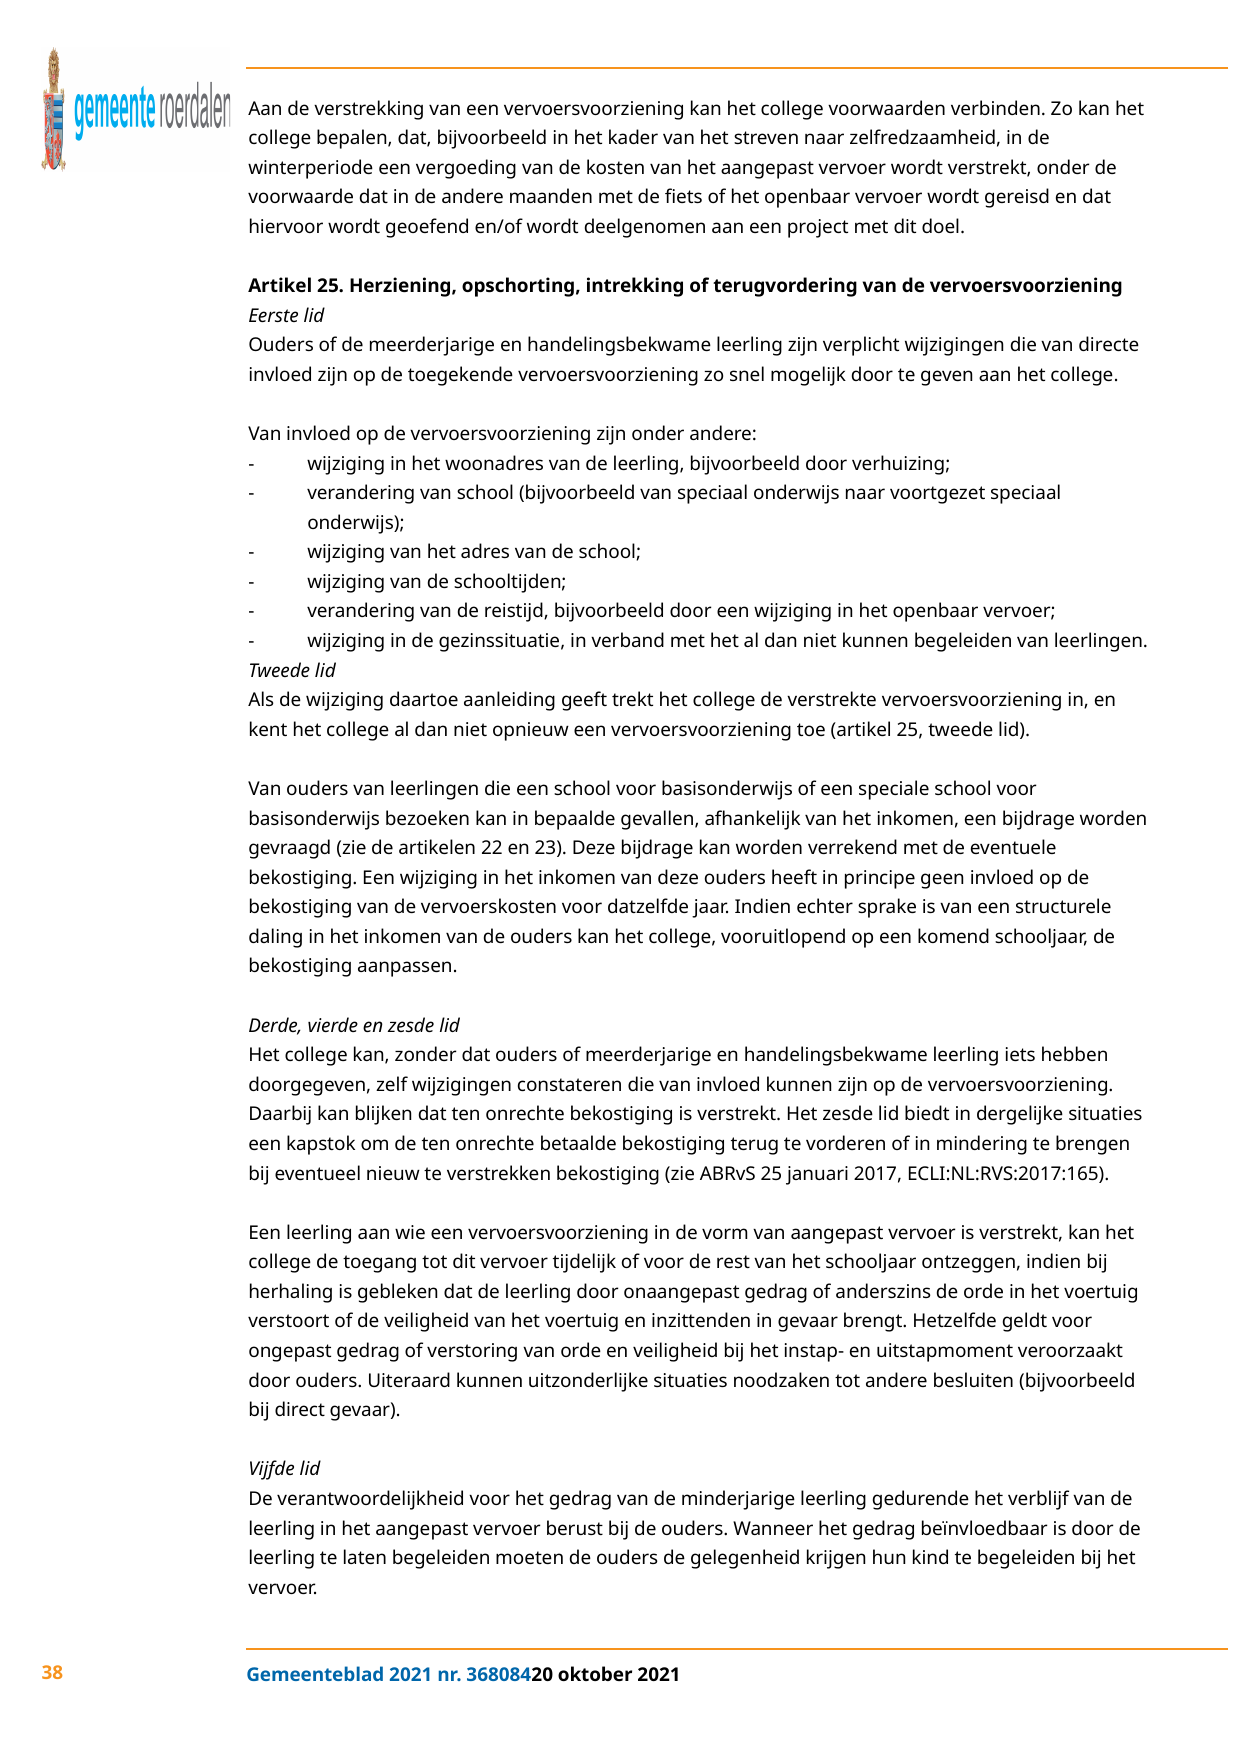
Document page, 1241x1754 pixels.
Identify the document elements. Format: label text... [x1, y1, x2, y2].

list wijziging van de schooltijden; [248, 568, 1152, 594]
list verandering van de reistijd, bijvoorbeeld door een wijziging in het openbaar vervoer; [248, 598, 1152, 623]
text Als de wijziging daartoe aanleiding geeft trekt het college de verstrekte vervoersvoorziening in, en kent het college al dan niet opnieuw een vervoersvoorziening toe (artikel 25, tweede lid). [248, 686, 1152, 742]
text De verantwoordelijkheid voor het gedrag van de minderjarige leerling gedurende het verblijf van de leerling in het aangepast vervoer berust bij de ouders. Wanneer het gedrag beïnvloedbaar is door de leerling te laten begeleiden moeten de ouders de gelegenheid krijgen hun kind te begeleiden bij het vervoer. [248, 1485, 1152, 1600]
list wijziging van het adres van de school; [248, 538, 1152, 564]
text Tweede lid [248, 657, 1152, 683]
text Eerste lid [248, 302, 1152, 328]
text Aan de verstrekking van een vervoersvoorziening kan het college voorwaarden verbinden. Zo kan het college bepalen, dat, bijvoorbeeld in het kader van het streven naar zelfredzaamheid, in de winterperiode een vergoeding van de kosten van het aangepast vervoer wordt verstrekt, onder de voorwaarde dat in de andere maanden met de fiets of het openbaar vervoer wordt gereisd en dat hiervoor wordt geoefend en/of wordt deelgenomen aan een project met dit doel. [248, 95, 1152, 239]
text Een leerling aan wie een vervoersvoorziening in de vorm van aangepast vervoer is verstrekt, kan het college de toegang tot dit vervoer tijdelijk of voor de rest van het schooljaar ontzeggen, indien bij herhaling is gebleken dat de leerling door onaangepast gedrag of anderszins de orde in het voertuig verstoort of de veiligheid van het voertuig en inzittenden in gevaar brengt. Hetzelfde geldt voor ongepast gedrag of verstoring van orde en veiligheid bij het instap- en uitstapmoment veroorzaakt door ouders. Uiteraard kunnen uitzonderlijke situaties noodzaken tot andere besluiten (bijvoorbeeld bij direct gevaar). [248, 1219, 1152, 1422]
text Derde, vierde en zesde lid [248, 1012, 1152, 1038]
picture [41, 47, 231, 172]
text Ouders of de meerderjarige en handelingsbekwame leerling zijn verplicht wijzigingen die van directe invloed zijn op de toegekende vervoersvoorziening zo snel mogelijk door te geven aan het college. [248, 331, 1152, 387]
list wijziging in het woonadres van de leerling, bijvoorbeeld door verhuizing; [248, 450, 1152, 476]
text Artikel 25. Herziening, opschorting, intrekking of terugvordering van de vervoersvoorziening [248, 272, 1152, 298]
text Van ouders van leerlingen die een school voor basisonderwijs of een speciale school voor basisonderwijs bezoeken kan in bepaalde gevallen, afhankelijk van het inkomen, een bijdrage worden gevraagd (zie de artikelen 22 en 23). Deze bijdrage kan worden verrekend met de eventuele bekostiging. Een wijziging in het inkomen van deze ouders heeft in principe geen invloed op de bekostiging van de vervoerskosten voor datzelfde jaar. Indien echter sprake is van een structurele daling in het inkomen van de ouders kan het college, vooruitlopend op een komend schooljaar, de bekostiging aanpassen. [248, 775, 1152, 978]
text Van invloed op de vervoersvoorziening zijn onder andere: [248, 420, 1152, 446]
text Het college kan, zonder dat ouders of meerderjarige en handelingsbekwame leerling iets hebben doorgegeven, zelf wijzigingen constateren die van invloed kunnen zijn op de vervoersvoorziening. Daarbij kan blijken dat ten onrechte bekostiging is verstrekt. Het zesde lid biedt in dergelijke situaties een kapstok om de ten onrechte betaalde bekostiging terug te vorderen of in mindering te brengen bij eventueel nieuw te verstrekken bekostiging (zie ABRvS 25 januari 2017, ECLI:NL:RVS:2017:165). [248, 1041, 1152, 1186]
list verandering van school (bijvoorbeeld van speciaal onderwijs naar voortgezet speciaal onderwijs); [248, 479, 1152, 535]
text Vijfde lid [248, 1456, 1152, 1481]
list wijziging in de gezinssituatie, in verband met het al dan niet kunnen begeleiden van leerlingen. [248, 627, 1152, 653]
